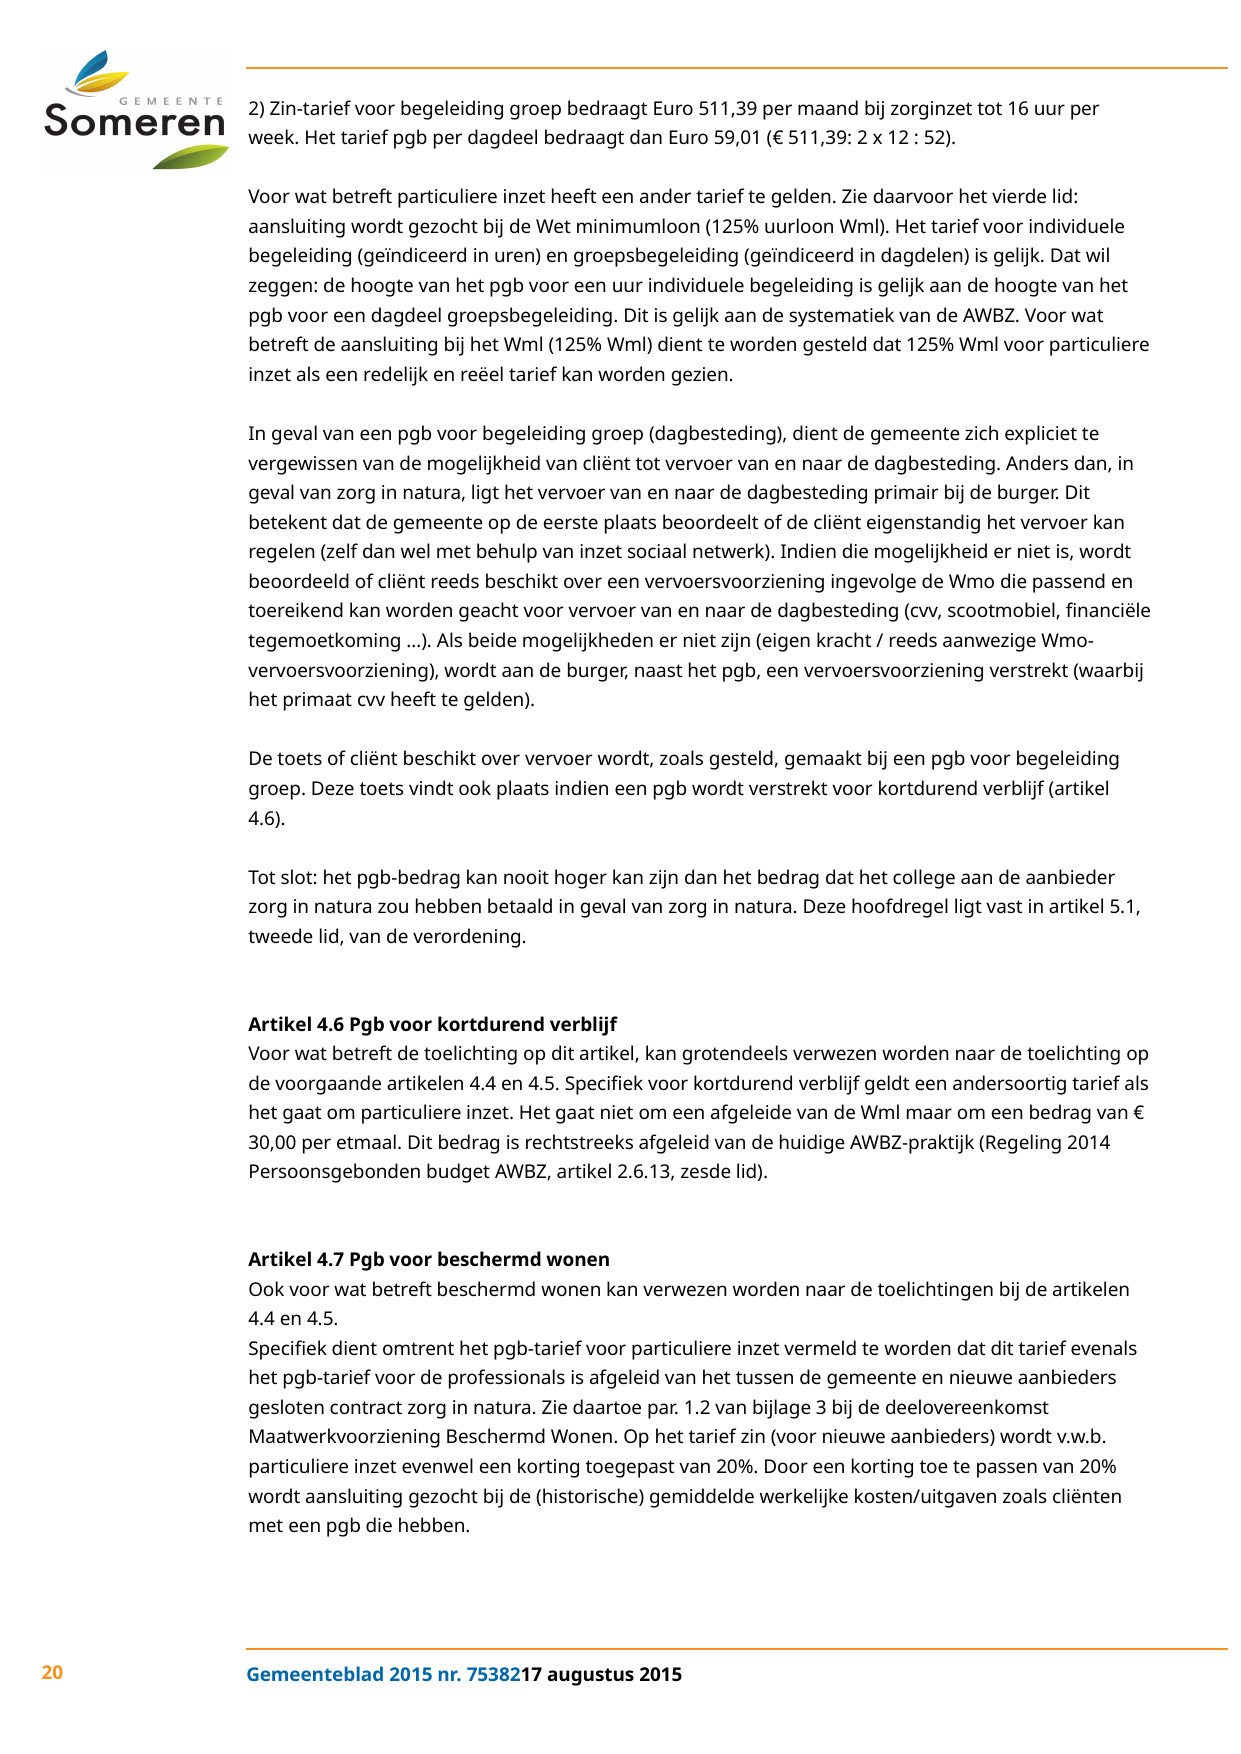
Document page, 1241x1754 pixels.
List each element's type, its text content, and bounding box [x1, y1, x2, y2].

text Voor wat betreft de toelichting op dit artikel, kan grotendeels verwezen worden naar de toelichting op de voorgaande artikelen 4.4 en 4.5. Specifiek voor kortdurend verblijf geldt een andersoortig tarief als het gaat om particuliere inzet. Het gaat niet om een afgeleide van de Wml maar om een bedrag van € 30,00 per etmaal. Dit bedrag is rechtstreeks afgeleid van de huidige AWBZ-praktijk (Regeling 2014 Persoonsgebonden budget AWBZ, artikel 2.6.13, zesde lid). [248, 1040, 1152, 1184]
text Specifiek dient omtrent het pgb-tarief voor particuliere inzet vermeld te worden dat dit tarief evenals het pgb-tarief voor de professionals is afgeleid van het tussen de gemeente en nieuwe aanbieders gesloten contract zorg in natura. Zie daartoe par. 1.2 van bijlage 3 bij de deelovereenkomst Maatwerkvoorziening Beschermd Wonen. Op het tarief zin (voor nieuwe aanbieders) wordt v.w.b. particuliere inzet evenwel een korting toegepast van 20%. Door een korting toe te passen van 20% wordt aansluiting gezocht bij de (historische) gemiddelde werkelijke kosten/uitgaven zoals cliënten met een pgb die hebben. [248, 1335, 1152, 1538]
text Tot slot: het pgb-bedrag kan nooit hoger kan zijn dan het bedrag dat het college aan de aanbieder zorg in natura zou hebben betaald in geval van zorg in natura. Deze hoofdregel ligt vast in artikel 5.1, tweede lid, van de verordening. [248, 864, 1152, 949]
text Artikel 4.7 Pgb voor beschermd wonen [248, 1246, 1152, 1272]
text Artikel 4.6 Pgb voor kortdurend verblijf [248, 1011, 1152, 1036]
picture [41, 47, 231, 172]
text Voor wat betreft particuliere inzet heeft een ander tarief te gelden. Zie daarvoor het vierde lid: aansluiting wordt gezocht bij de Wet minimumloon (125% uurloon Wml). Het tarief voor individuele begeleiding (geïndiceerd in uren) en groepsbegeleiding (geïndiceerd in dagdelen) is gelijk. Dat wil zeggen: de hoogte van het pgb voor een uur individuele begeleiding is gelijk aan de hoogte van het pgb voor een dagdeel groepsbegeleiding. Dit is gelijk aan de systematiek van de AWBZ. Voor wat betreft de aansluiting bij het Wml (125% Wml) dient te worden gesteld dat 125% Wml voor particuliere inzet als een redelijk en reëel tarief kan worden gezien. [248, 183, 1152, 387]
text In geval van een pgb voor begeleiding groep (dagbesteding), dient de gemeente zich expliciet te vergewissen van de mogelijkheid van cliënt tot vervoer van en naar de dagbesteding. Anders dan, in geval van zorg in natura, ligt het vervoer van en naar de dagbesteding primair bij de burger. Dit betekent dat de gemeente op de eerste plaats beoordeelt of de cliënt eigenstandig het vervoer kan regelen (zelf dan wel met behulp van inzet sociaal netwerk). Indien die mogelijkheid er niet is, wordt beoordeeld of cliënt reeds beschikt over een vervoersvoorziening ingevolge de Wmo die passend en toereikend kan worden geacht voor vervoer van en naar de dagbesteding (cvv, scootmobiel, financiële tegemoetkoming …). Als beide mogelijkheden er niet zijn (eigen kracht / reeds aanwezige Wmo-vervoersvoorziening), wordt aan de burger, naast het pgb, een vervoersvoorziening verstrekt (waarbij het primaat cvv heeft te gelden). [248, 420, 1152, 712]
text Ook voor wat betreft beschermd wonen kan verwezen worden naar de toelichtingen bij de artikelen 4.4 en 4.5. [248, 1276, 1152, 1331]
text 2) Zin-tarief voor begeleiding groep bedraagt Euro 511,39 per maand bij zorginzet tot 16 uur per week. Het tarief pgb per dagdeel bedraagt dan Euro 59,01 (€ 511,39: 2 x 12 : 52). [248, 95, 1152, 150]
text De toets of cliënt beschikt over vervoer wordt, zoals gesteld, gemaakt bij een pgb voor begeleiding groep. Deze toets vindt ook plaats indien een pgb wordt verstrekt voor kortdurend verblijf (artikel 4.6). [248, 746, 1152, 831]
